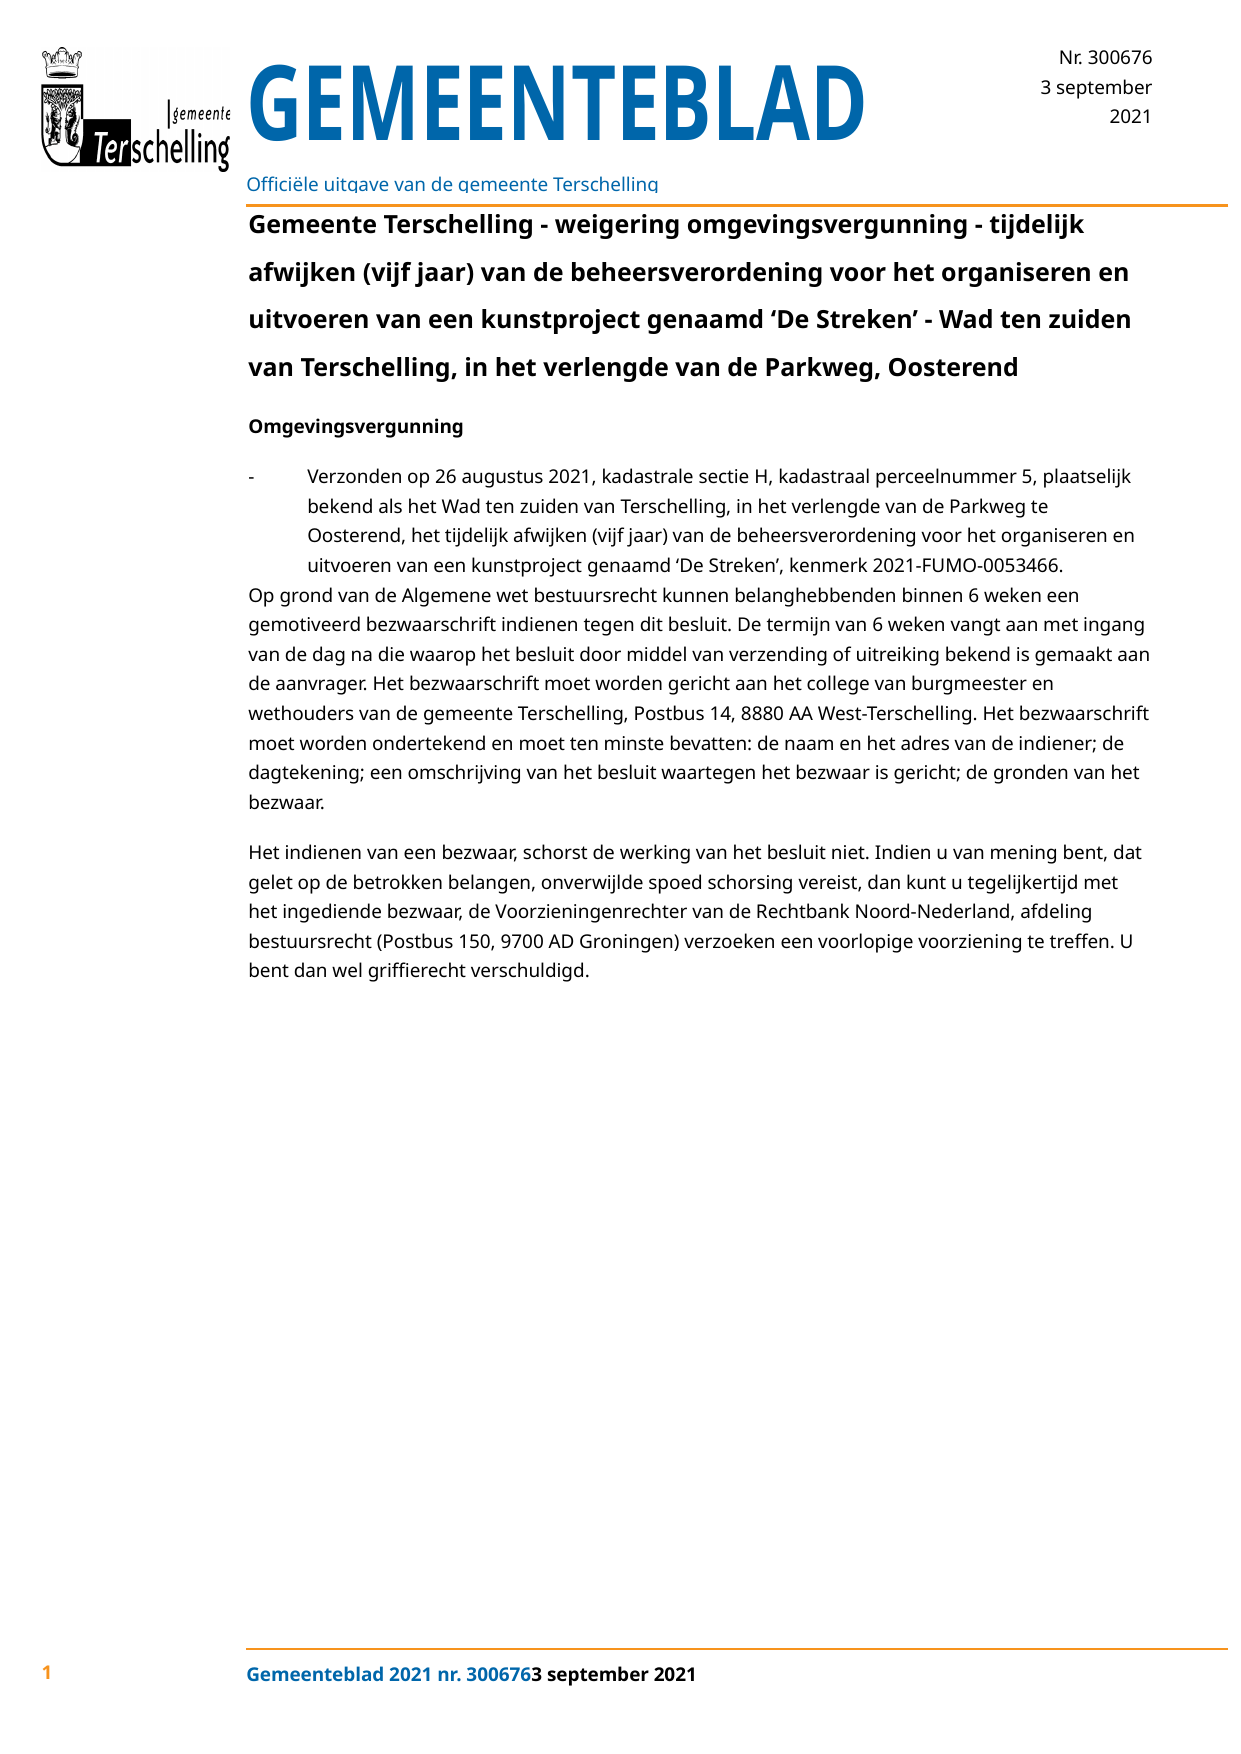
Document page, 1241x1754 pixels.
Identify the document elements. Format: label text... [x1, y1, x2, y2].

text Omgevingsvergunning [248, 413, 1152, 439]
text Het indienen van een bezwaar, schorst de werking van het besluit niet. Indien u van mening bent, dat gelet op de betrokken belangen, onverwijlde spoed schorsing vereist, dan kunt u tegelijkertijd met het ingediende bezwaar, de Voorzieningenrechter van de Rechtbank Noord-Nederland, afdeling bestuursrecht (Postbus 150, 9700 AD Groningen) verzoeken een voorlopige voorziening te treffen. U bent dan wel griffierecht verschuldigd. [248, 839, 1152, 983]
text Gemeente Terschelling - weigering omgevingsvergunning - tijdelijk afwijken (vijf jaar) van de beheersverordening voor het organiseren en uitvoeren van een kunstproject genaamd ‘De Streken’ - Wad ten zuiden van Terschelling, in het verlengde van de Parkweg, Oosterend [248, 207, 1152, 384]
text Op grond van de Algemene wet bestuursrecht kunnen belanghebbenden binnen 6 weken een gemotiveerd bezwaarschrift indienen tegen dit besluit. De termijn van 6 weken vangt aan met ingang van de dag na die waarop het besluit door middel van verzending of uitreiking bekend is gemaakt aan de aanvrager. Het bezwaarschrift moet worden gericht aan het college van burgmeester en wethouders van de gemeente Terschelling, Postbus 14, 8880 AA West-Terschelling. Het bezwaarschrift moet worden ondertekend en moet ten minste bevatten: de naam en het adres van de indiener; de dagtekening; een omschrijving van het besluit waartegen het bezwaar is gericht; de gronden van het bezwaar. [248, 582, 1152, 815]
list Verzonden op 26 augustus 2021, kadastrale sectie H, kadastraal perceelnummer 5, plaatselijk bekend als het Wad ten zuiden van Terschelling, in het verlengde van de Parkweg te Oosterend, het tijdelijk afwijken (vijf jaar) van de beheersverordening voor het organiseren en uitvoeren van een kunstproject genaamd ‘De Streken’, kenmerk 2021-FUMO-0053466. [248, 463, 1152, 578]
picture [41, 47, 231, 172]
